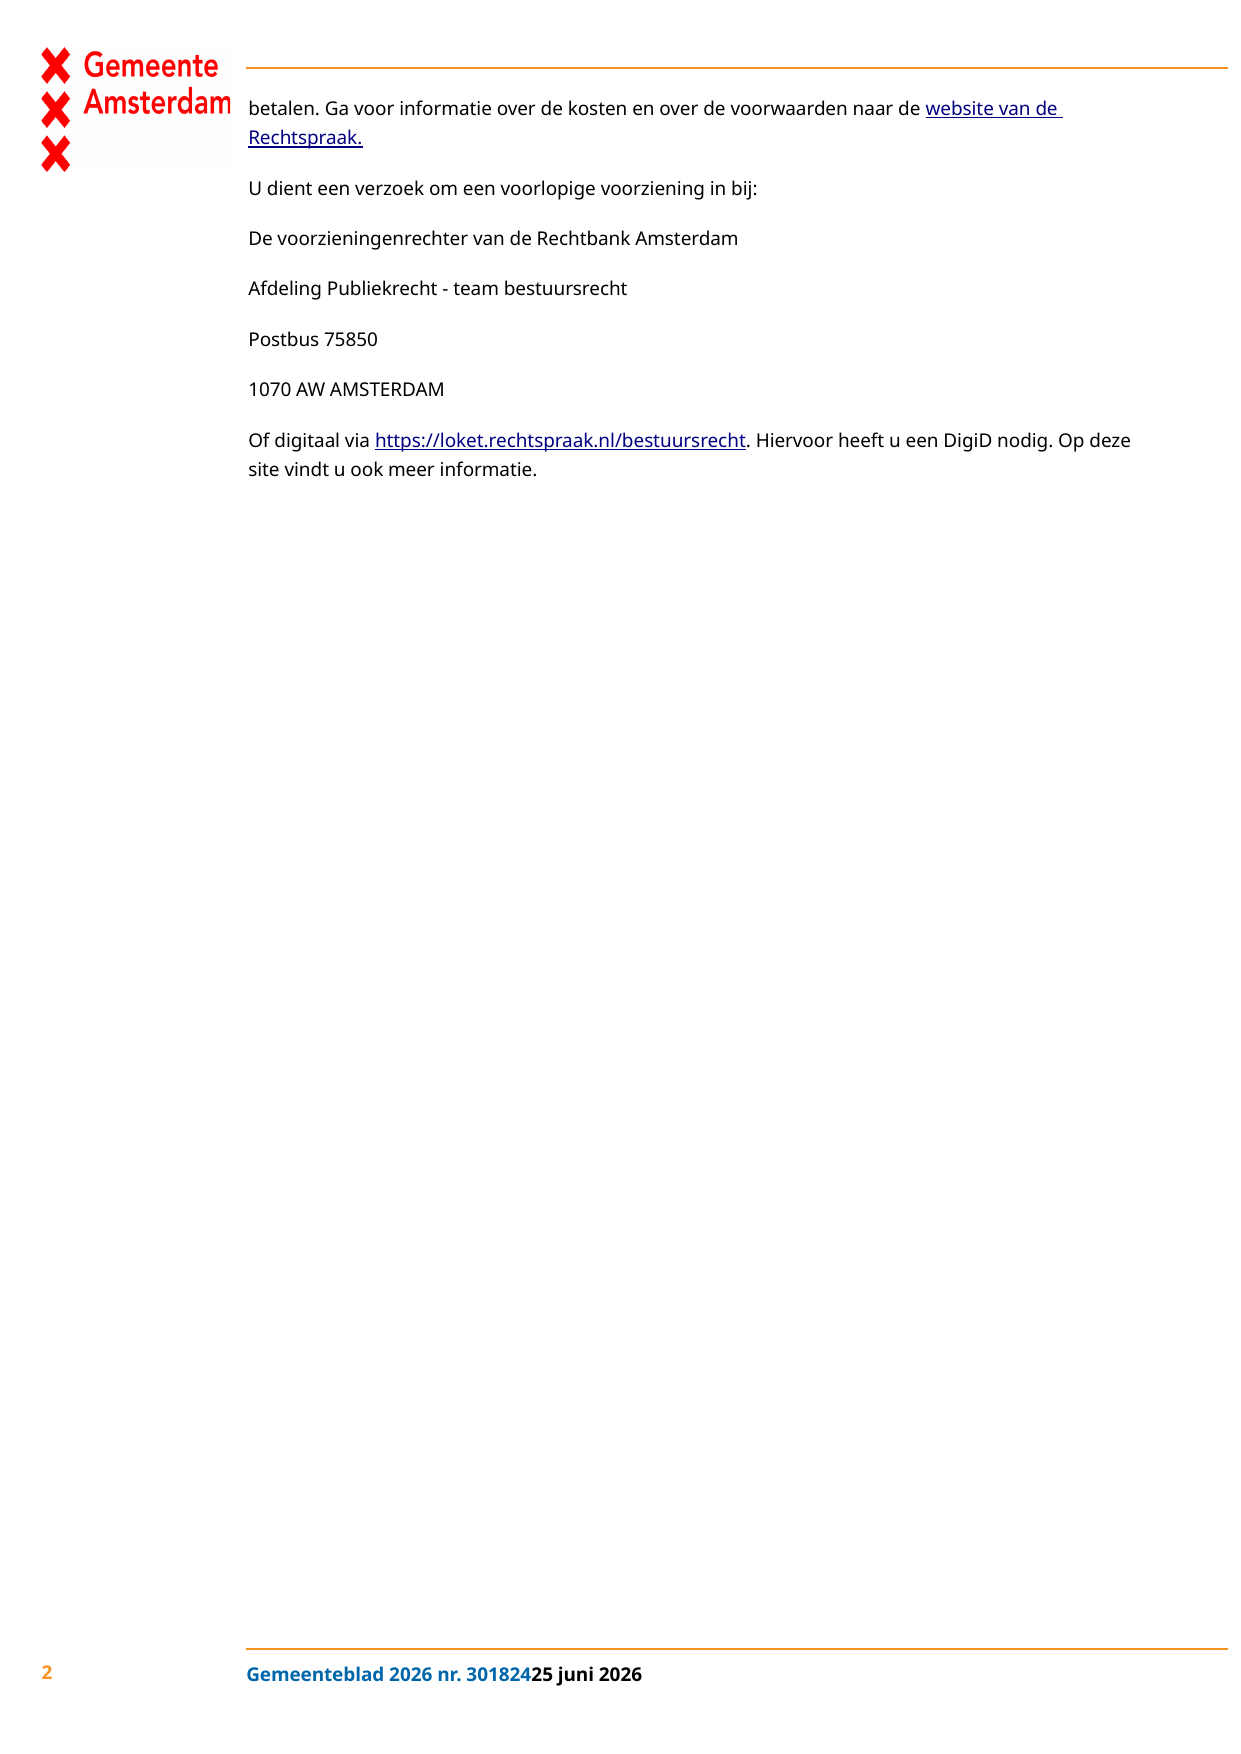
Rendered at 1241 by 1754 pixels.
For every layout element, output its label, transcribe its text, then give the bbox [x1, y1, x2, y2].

text Afdeling Publiekrecht - team bestuursrecht [248, 276, 1152, 301]
picture [41, 47, 231, 172]
text De voorzieningenrechter van de Rechtbank Amsterdam [248, 225, 1152, 251]
text betalen. Ga voor informatie over de kosten en over de voorwaarden naar de website van de Rechtspraak. [248, 95, 1152, 150]
text 1070 AW AMSTERDAM [248, 376, 1152, 402]
text U dient een verzoek om een voorlopige voorziening in bij: [248, 175, 1152, 201]
text Of digitaal via https://loket.rechtspraak.nl/bestuursrecht. Hiervoor heeft u een DigiD nodig. Op deze site vindt u ook meer informatie. [248, 427, 1152, 482]
text Postbus 75850 [248, 326, 1152, 352]
